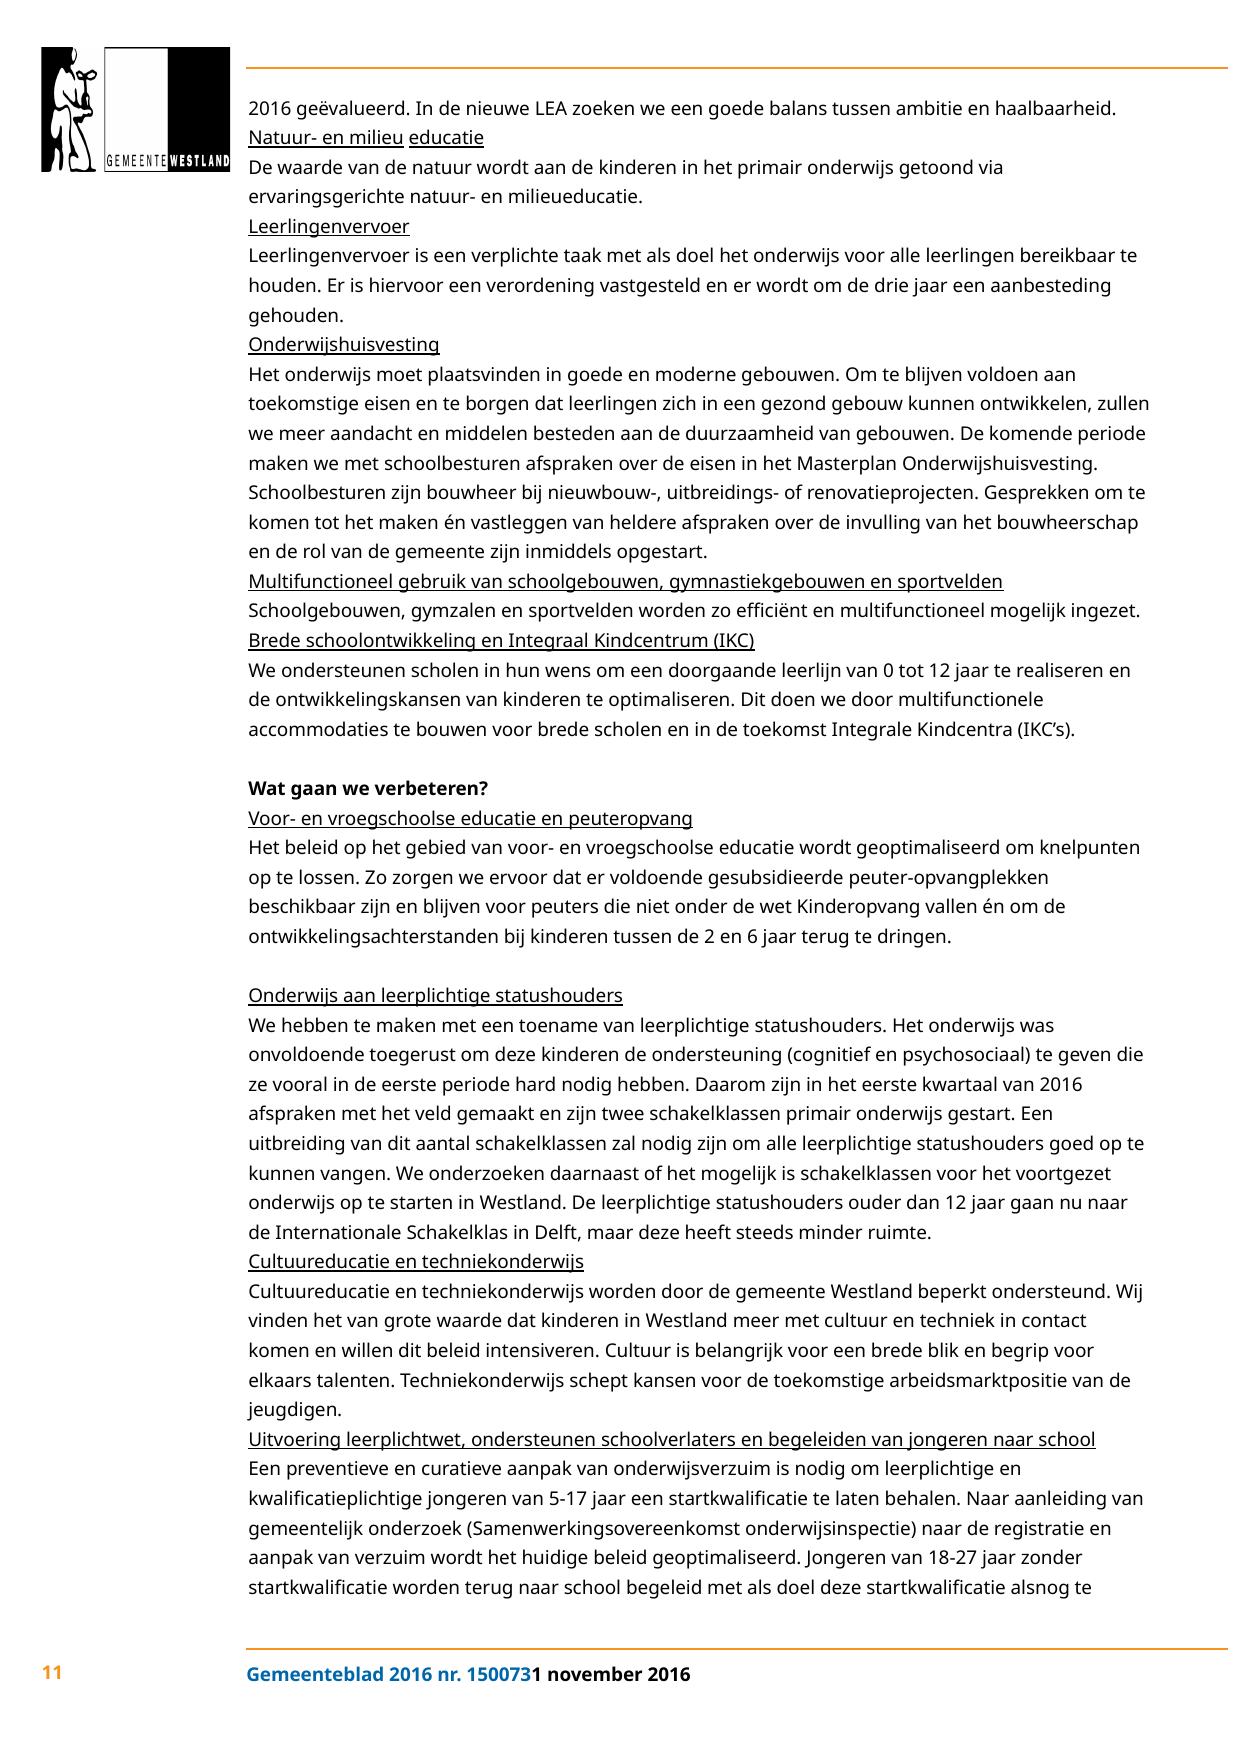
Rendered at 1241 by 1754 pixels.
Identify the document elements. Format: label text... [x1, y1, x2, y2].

text Een preventieve en curatieve aanpak van onderwijsverzuim is nodig om leerplichtige en kwalificatieplichtige jongeren van 5-17 jaar een startkwalificatie te laten behalen. Naar aanleiding van gemeentelijk onderzoek (Samenwerkingsovereenkomst onderwijsinspectie) naar de registratie en aanpak van verzuim wordt het huidige beleid geoptimaliseerd. Jongeren van 18-27 jaar zonder startkwalificatie worden terug naar school begeleid met als doel deze startkwalificatie alsnog te [248, 1456, 1152, 1600]
text Het onderwijs moet plaatsvinden in goede en moderne gebouwen. Om te blijven voldoen aan toekomstige eisen en te borgen dat leerlingen zich in een gezond gebouw kunnen ontwikkelen, zullen we meer aandacht en middelen besteden aan de duurzaamheid van gebouwen. De komende periode maken we met schoolbesturen afspraken over de eisen in het Masterplan Onderwijshuisvesting. Schoolbesturen zijn bouwheer bij nieuwbouw-, uitbreidings- of renovatieprojecten. Gesprekken om te komen tot het maken én vastleggen van heldere afspraken over de invulling van het bouwheerschap en de rol van de gemeente zijn inmiddels opgestart. [248, 361, 1152, 564]
text Natuur- en milieu educatie [248, 124, 1152, 150]
text Voor- en vroegschoolse educatie en peuteropvang [248, 805, 1152, 831]
text Uitvoering leerplichtwet, ondersteunen schoolverlaters en begeleiden van jongeren naar school [248, 1426, 1152, 1452]
text Leerlingenvervoer [248, 213, 1152, 239]
text Cultuureducatie en techniekonderwijs [248, 1248, 1152, 1274]
text Onderwijshuisvesting [248, 331, 1152, 357]
text We ondersteunen scholen in hun wens om een doorgaande leerlijn van 0 tot 12 jaar te realiseren en de ontwikkelingskansen van kinderen te optimaliseren. Dit doen we door multifunctionele accommodaties te bouwen voor brede scholen en in de toekomst Integrale Kindcentra (IKC’s). [248, 657, 1152, 742]
text We hebben te maken met een toename van leerplichtige statushouders. Het onderwijs was onvoldoende toegerust om deze kinderen de ondersteuning (cognitief en psychosociaal) te geven die ze vooral in de eerste periode hard nodig hebben. Daarom zijn in het eerste kwartaal van 2016 afspraken met het veld gemaakt en zijn twee schakelklassen primair onderwijs gestart. Een uitbreiding van dit aantal schakelklassen zal nodig zijn om alle leerplichtige statushouders goed op te kunnen vangen. We onderzoeken daarnaast of het mogelijk is schakelklassen voor het voortgezet onderwijs op te starten in Westland. De leerplichtige statushouders ouder dan 12 jaar gaan nu naar de Internationale Schakelklas in Delft, maar deze heeft steeds minder ruimte. [248, 1012, 1152, 1245]
text Schoolgebouwen, gymzalen en sportvelden worden zo efficiënt en multifunctioneel mogelijk ingezet. [248, 598, 1152, 623]
text Cultuureducatie en techniekonderwijs worden door de gemeente Westland beperkt ondersteund. Wij vinden het van grote waarde dat kinderen in Westland meer met cultuur en techniek in contact komen en willen dit beleid intensiveren. Cultuur is belangrijk voor een brede blik en begrip voor elkaars talenten. Techniekonderwijs schept kansen voor de toekomstige arbeidsmarktpositie van de jeugdigen. [248, 1278, 1152, 1422]
text Leerlingenvervoer is een verplichte taak met als doel het onderwijs voor alle leerlingen bereikbaar te houden. Er is hiervoor een verordening vastgesteld en er wordt om de drie jaar een aanbesteding gehouden. [248, 243, 1152, 328]
text Onderwijs aan leerplichtige statushouders [248, 982, 1152, 1008]
text Brede schoolontwikkeling en Integraal Kindcentrum (IKC) [248, 627, 1152, 653]
text 2016 geëvalueerd. In de nieuwe LEA zoeken we een goede balans tussen ambitie en haalbaarheid. [248, 95, 1152, 121]
text Multifunctioneel gebruik van schoolgebouwen, gymnastiekgebouwen en sportvelden [248, 568, 1152, 594]
text De waarde van de natuur wordt aan de kinderen in het primair onderwijs getoond via ervaringsgerichte natuur- en milieueducatie. [248, 154, 1152, 209]
text Het beleid op het gebied van voor- en vroegschoolse educatie wordt geoptimaliseerd om knelpunten op te lossen. Zo zorgen we ervoor dat er voldoende gesubsidieerde peuter-opvangplekken beschikbaar zijn en blijven voor peuters die niet onder de wet Kinderopvang vallen én om de ontwikkelingsachterstanden bij kinderen tussen de 2 en 6 jaar terug te dringen. [248, 834, 1152, 949]
picture [41, 47, 231, 172]
text Wat gaan we verbeteren? [248, 775, 1152, 801]
